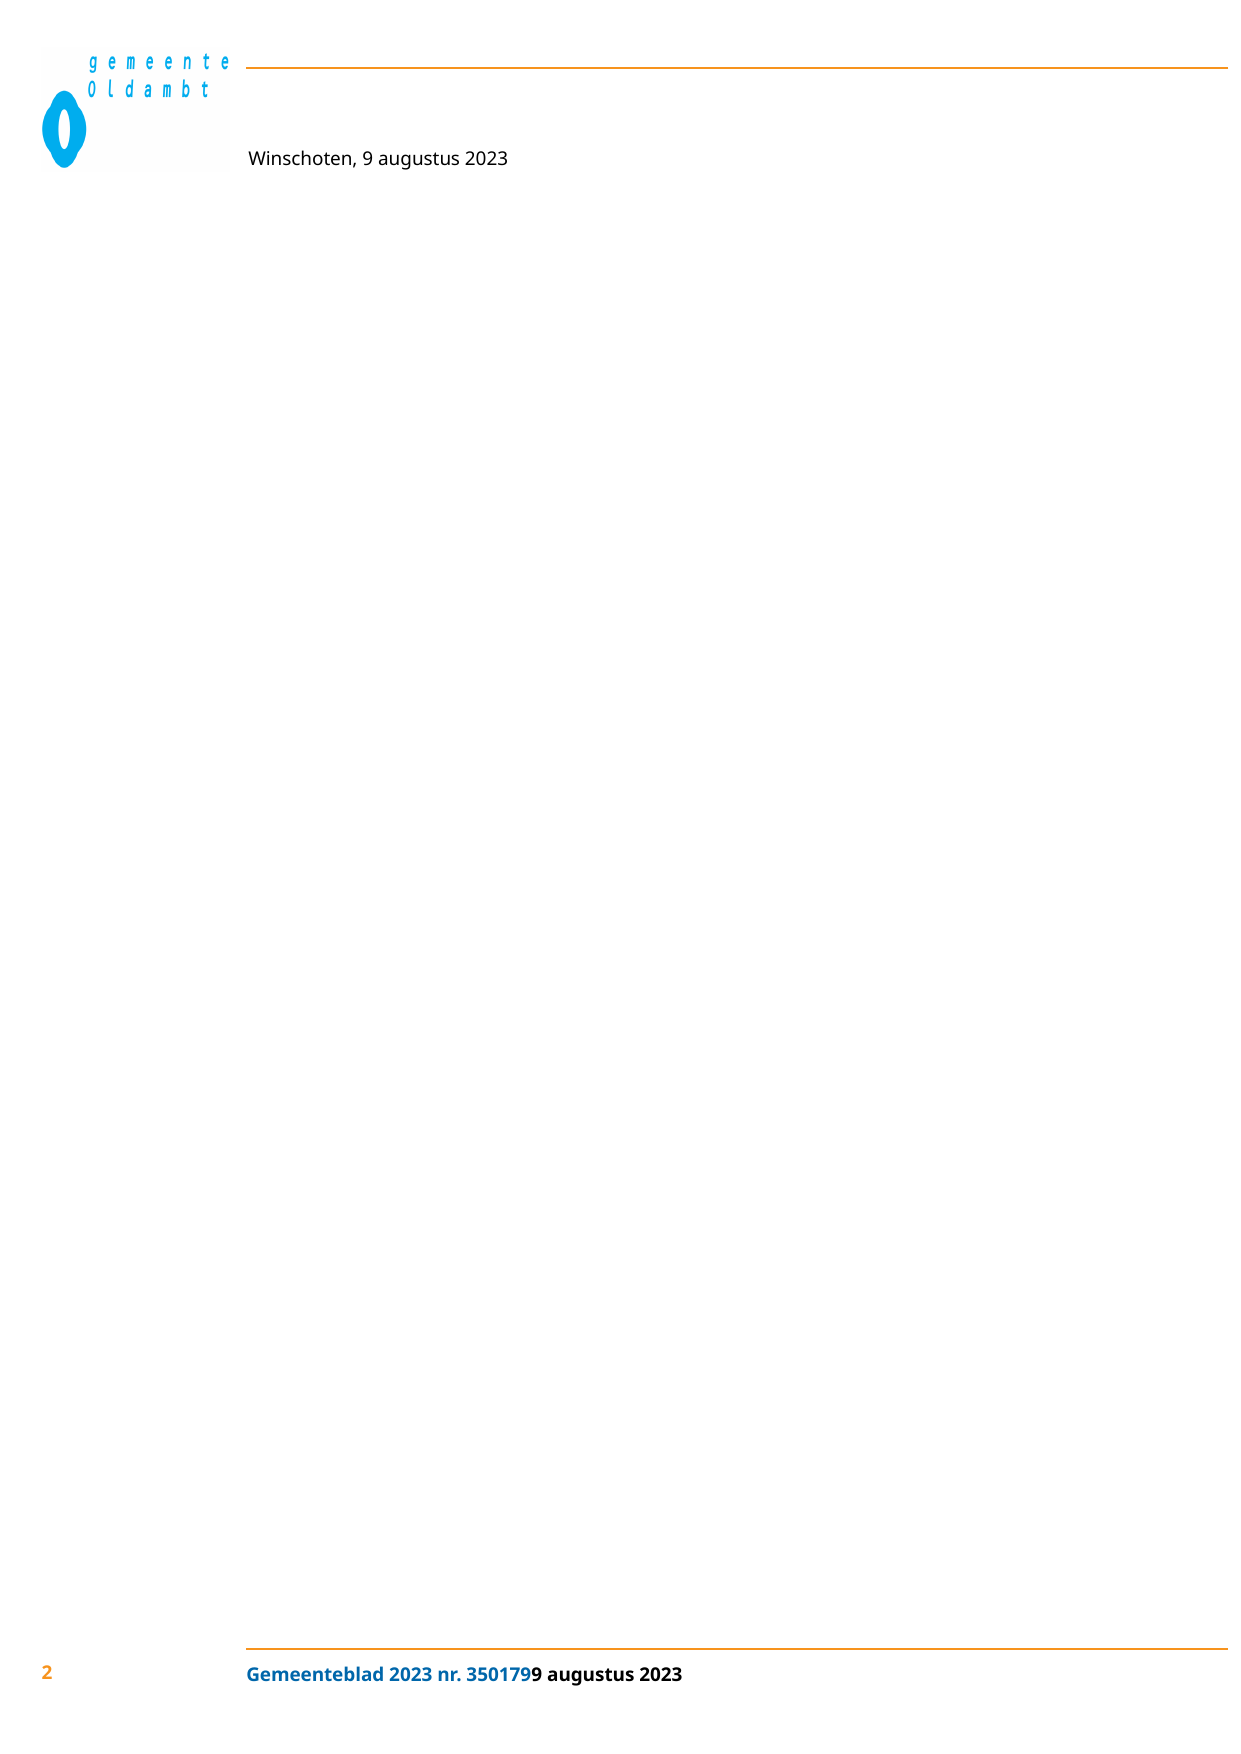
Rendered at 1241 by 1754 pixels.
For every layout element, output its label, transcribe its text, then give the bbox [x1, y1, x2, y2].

text Winschoten, 9 augustus 2023 [248, 145, 1152, 171]
picture [41, 47, 231, 172]
